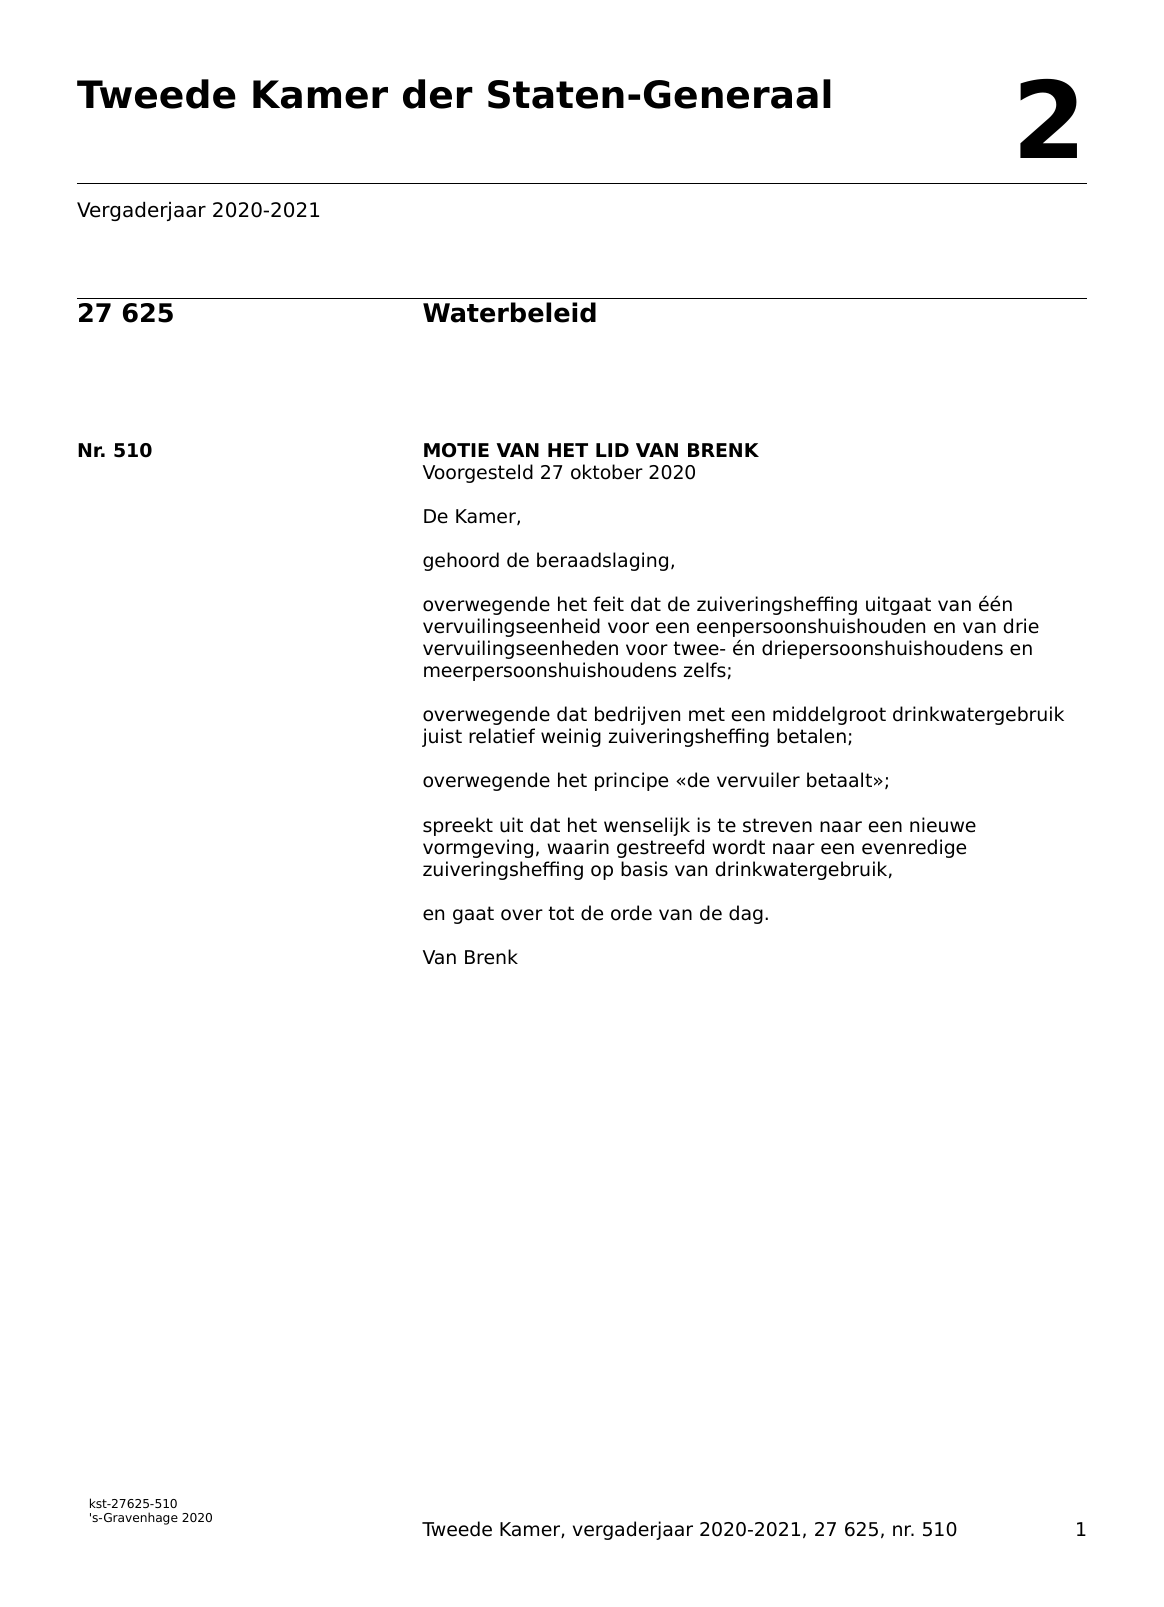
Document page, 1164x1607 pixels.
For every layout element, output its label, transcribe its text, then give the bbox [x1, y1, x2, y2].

text Voorgesteld 27 oktober 2020 [422, 462, 1087, 484]
subtitle 27 625 Waterbeleid [77, 299, 1087, 329]
text overwegende dat bedrijven met een middelgroot drinkwatergebruik juist relatief weinig zuiveringsheffing betalen; [422, 704, 1087, 748]
subtitle Nr. 510 MOTIE VAN HET LID VAN BRENK [77, 440, 1087, 462]
text overwegende het feit dat de zuiveringsheffing uitgaat van één vervuilingseenheid voor een eenpersoonshuishouden en van drie vervuilingseenheden voor twee- én driepersoonshuishoudens en meerpersoonshuishoudens zelfs; [422, 594, 1087, 682]
text gehoord de beraadslaging, [422, 550, 1087, 572]
table_cell Vergaderjaar 2020-2021 [77, 184, 1087, 298]
text spreekt uit dat het wenselijk is te streven naar een nieuwe vormgeving, waarin gestreefd wordt naar een evenredige zuiveringsheffing op basis van drinkwatergebruik, [422, 814, 1087, 881]
text en gaat over tot de orde van de dag. [422, 903, 1087, 925]
text 's-Gravenhage 2020 [88, 1511, 323, 1525]
text kst-27625-510 [88, 1497, 323, 1511]
table_header 2 [886, 59, 1087, 183]
text Van Brenk [422, 947, 1087, 969]
table_header Tweede Kamer der Staten-Generaal [77, 59, 886, 183]
text overwegende het principe «de vervuiler betaalt»; [422, 770, 1087, 792]
text De Kamer, [422, 506, 1087, 528]
